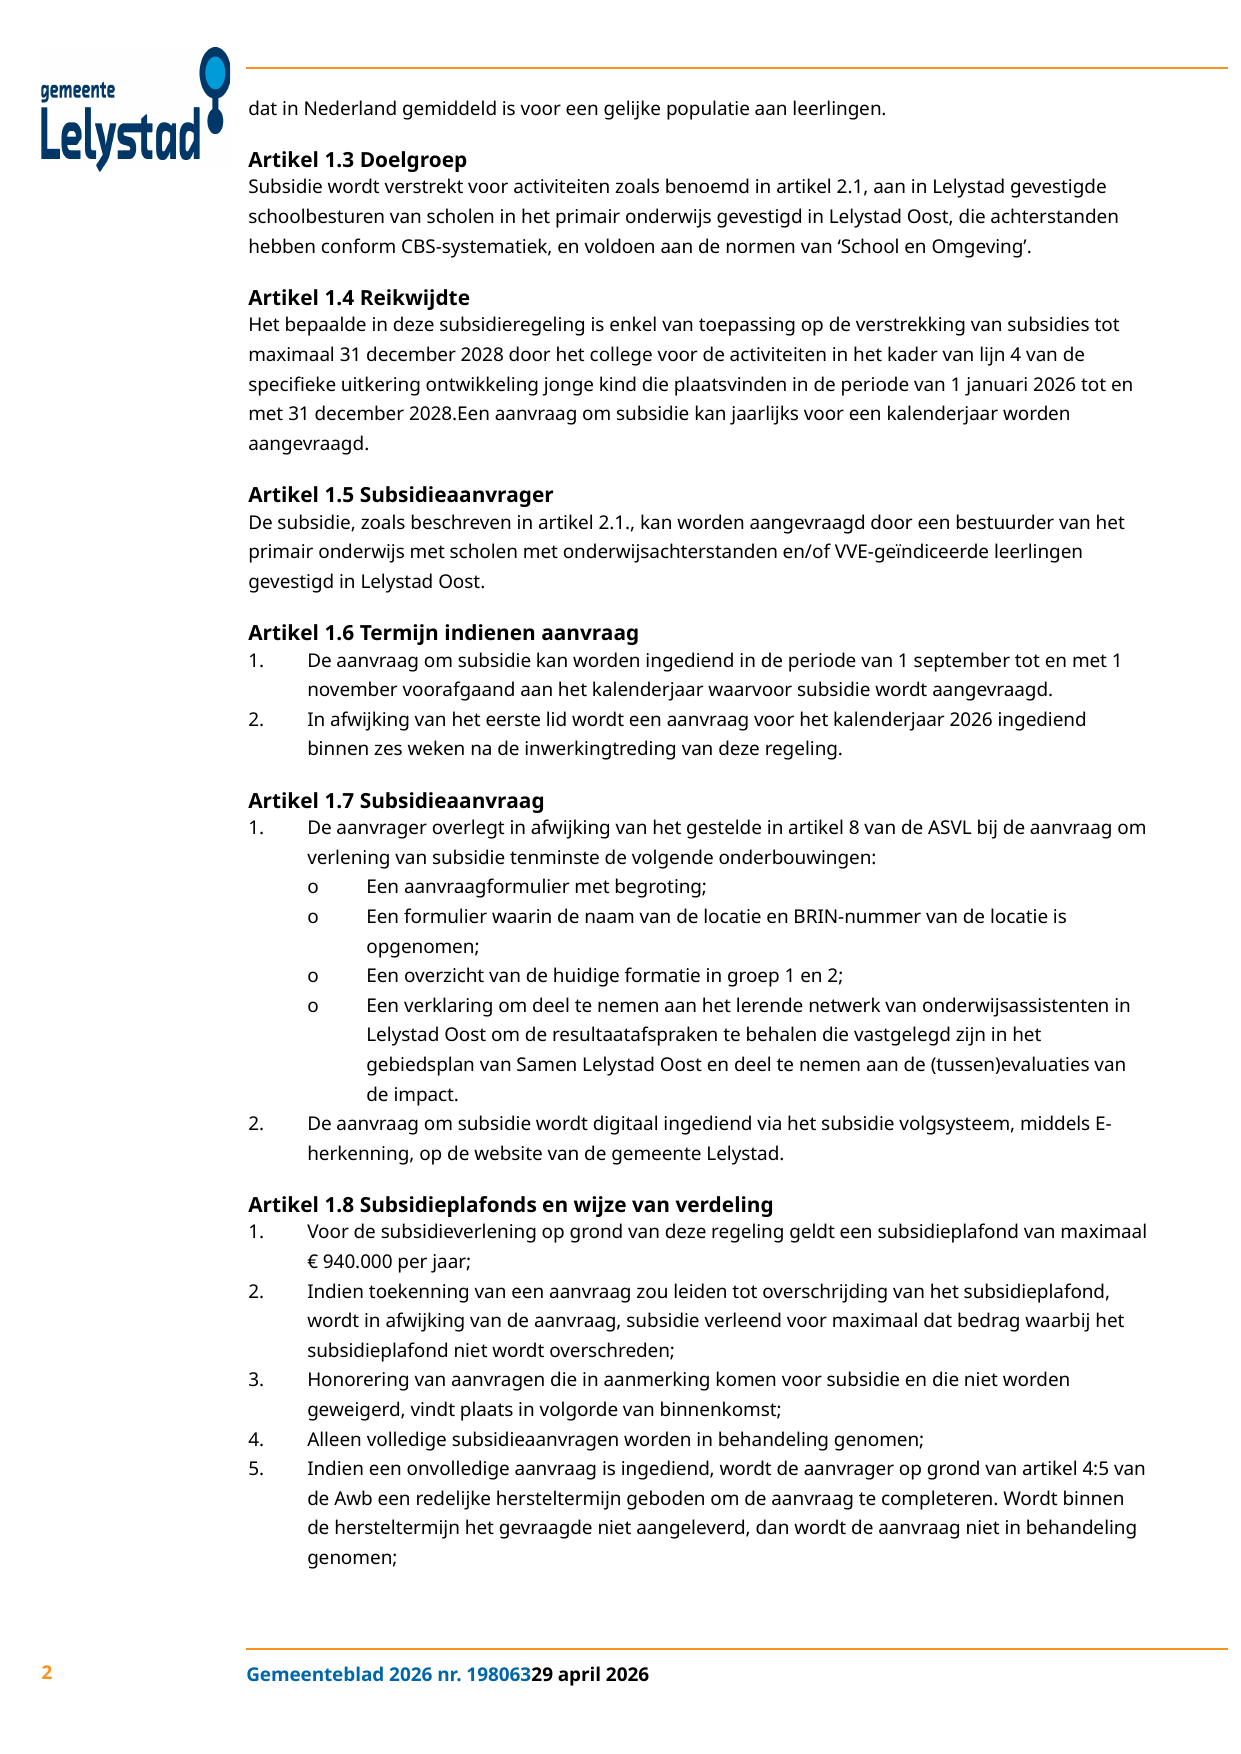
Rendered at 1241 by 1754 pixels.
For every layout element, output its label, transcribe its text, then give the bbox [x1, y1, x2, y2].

text Artikel 1.4 Reikwijdte [248, 283, 1152, 312]
list In afwijking van het eerste lid wordt een aanvraag voor het kalenderjaar 2026 ingediend binnen zes weken na de inwerkingtreding van deze regeling. [248, 706, 1152, 761]
text Artikel 1.5 Subsidieaanvrager [248, 480, 1152, 509]
list Een verklaring om deel te nemen aan het lerende netwerk van onderwijsassistenten in Lelystad Oost om de resultaatafspraken te behalen die vastgelegd zijn in het gebiedsplan van Samen Lelystad Oost en deel te nemen aan de (tussen)evaluaties van de impact. [307, 992, 1152, 1106]
text Artikel 1.7 Subsidieaanvraag [248, 786, 1152, 814]
list Een overzicht van de huidige formatie in groep 1 en 2; [307, 962, 1152, 988]
list Een aanvraagformulier met begroting; [307, 874, 1152, 899]
list Indien een onvolledige aanvraag is ingediend, wordt de aanvrager op grond van artikel 4:5 van de Awb een redelijke hersteltermijn geboden om de aanvraag te completeren. Wordt binnen de hersteltermijn het gevraagde niet aangeleverd, dan wordt de aanvraag niet in behandeling genomen; [248, 1455, 1152, 1570]
list De aanvraag om subsidie wordt digitaal ingediend via het subsidie volgsysteem, middels E-herkenning, op de website van de gemeente Lelystad. [248, 1110, 1152, 1166]
list Een formulier waarin de naam van de locatie en BRIN-nummer van de locatie is opgenomen; [307, 903, 1152, 958]
text dat in Nederland gemiddeld is voor een gelijke populatie aan leerlingen. [248, 95, 1152, 121]
text Subsidie wordt verstrekt voor activiteiten zoals benoemd in artikel 2.1, aan in Lelystad gevestigde schoolbesturen van scholen in het primair onderwijs gevestigd in Lelystad Oost, die achterstanden hebben conform CBS-systematiek, en voldoen aan de normen van ‘School en Omgeving’. [248, 174, 1152, 258]
text Artikel 1.3 Doelgroep [248, 145, 1152, 174]
list De aanvraag om subsidie kan worden ingediend in de periode van 1 september tot en met 1 november voorafgaand aan het kalenderjaar waarvoor subsidie wordt aangevraagd. [248, 647, 1152, 702]
text Artikel 1.8 Subsidieplafonds en wijze van verdeling [248, 1190, 1152, 1219]
text De subsidie, zoals beschreven in artikel 2.1., kan worden aangevraagd door een bestuurder van het primair onderwijs met scholen met onderwijsachterstanden en/of VVE-geïndiceerde leerlingen gevestigd in Lelystad Oost. [248, 509, 1152, 594]
list Honorering van aanvragen die in aanmerking komen voor subsidie en die niet worden geweigerd, vindt plaats in volgorde van binnenkomst; [248, 1367, 1152, 1422]
picture [41, 47, 231, 172]
text Het bepaalde in deze subsidieregeling is enkel van toepassing op de verstrekking van subsidies tot maximaal 31 december 2028 door het college voor de activiteiten in het kader van lijn 4 van de specifieke uitkering ontwikkeling jonge kind die plaatsvinden in de periode van 1 januari 2026 tot en met 31 december 2028.Een aanvraag om subsidie kan jaarlijks voor een kalenderjaar worden aangevraagd. [248, 312, 1152, 456]
list Alleen volledige subsidieaanvragen worden in behandeling genomen; [248, 1426, 1152, 1452]
text Artikel 1.6 Termijn indienen aanvraag [248, 618, 1152, 647]
list Indien toekenning van een aanvraag zou leiden tot overschrijding van het subsidieplafond, wordt in afwijking van de aanvraag, subsidie verleend voor maximaal dat bedrag waarbij het subsidieplafond niet wordt overschreden; [248, 1278, 1152, 1363]
list Voor de subsidieverlening op grond van deze regeling geldt een subsidieplafond van maximaal € 940.000 per jaar; [248, 1219, 1152, 1274]
list De aanvrager overlegt in afwijking van het gestelde in artikel 8 van de ASVL bij de aanvraag om verlening van subsidie tenminste de volgende onderbouwingen: [248, 814, 1152, 870]
